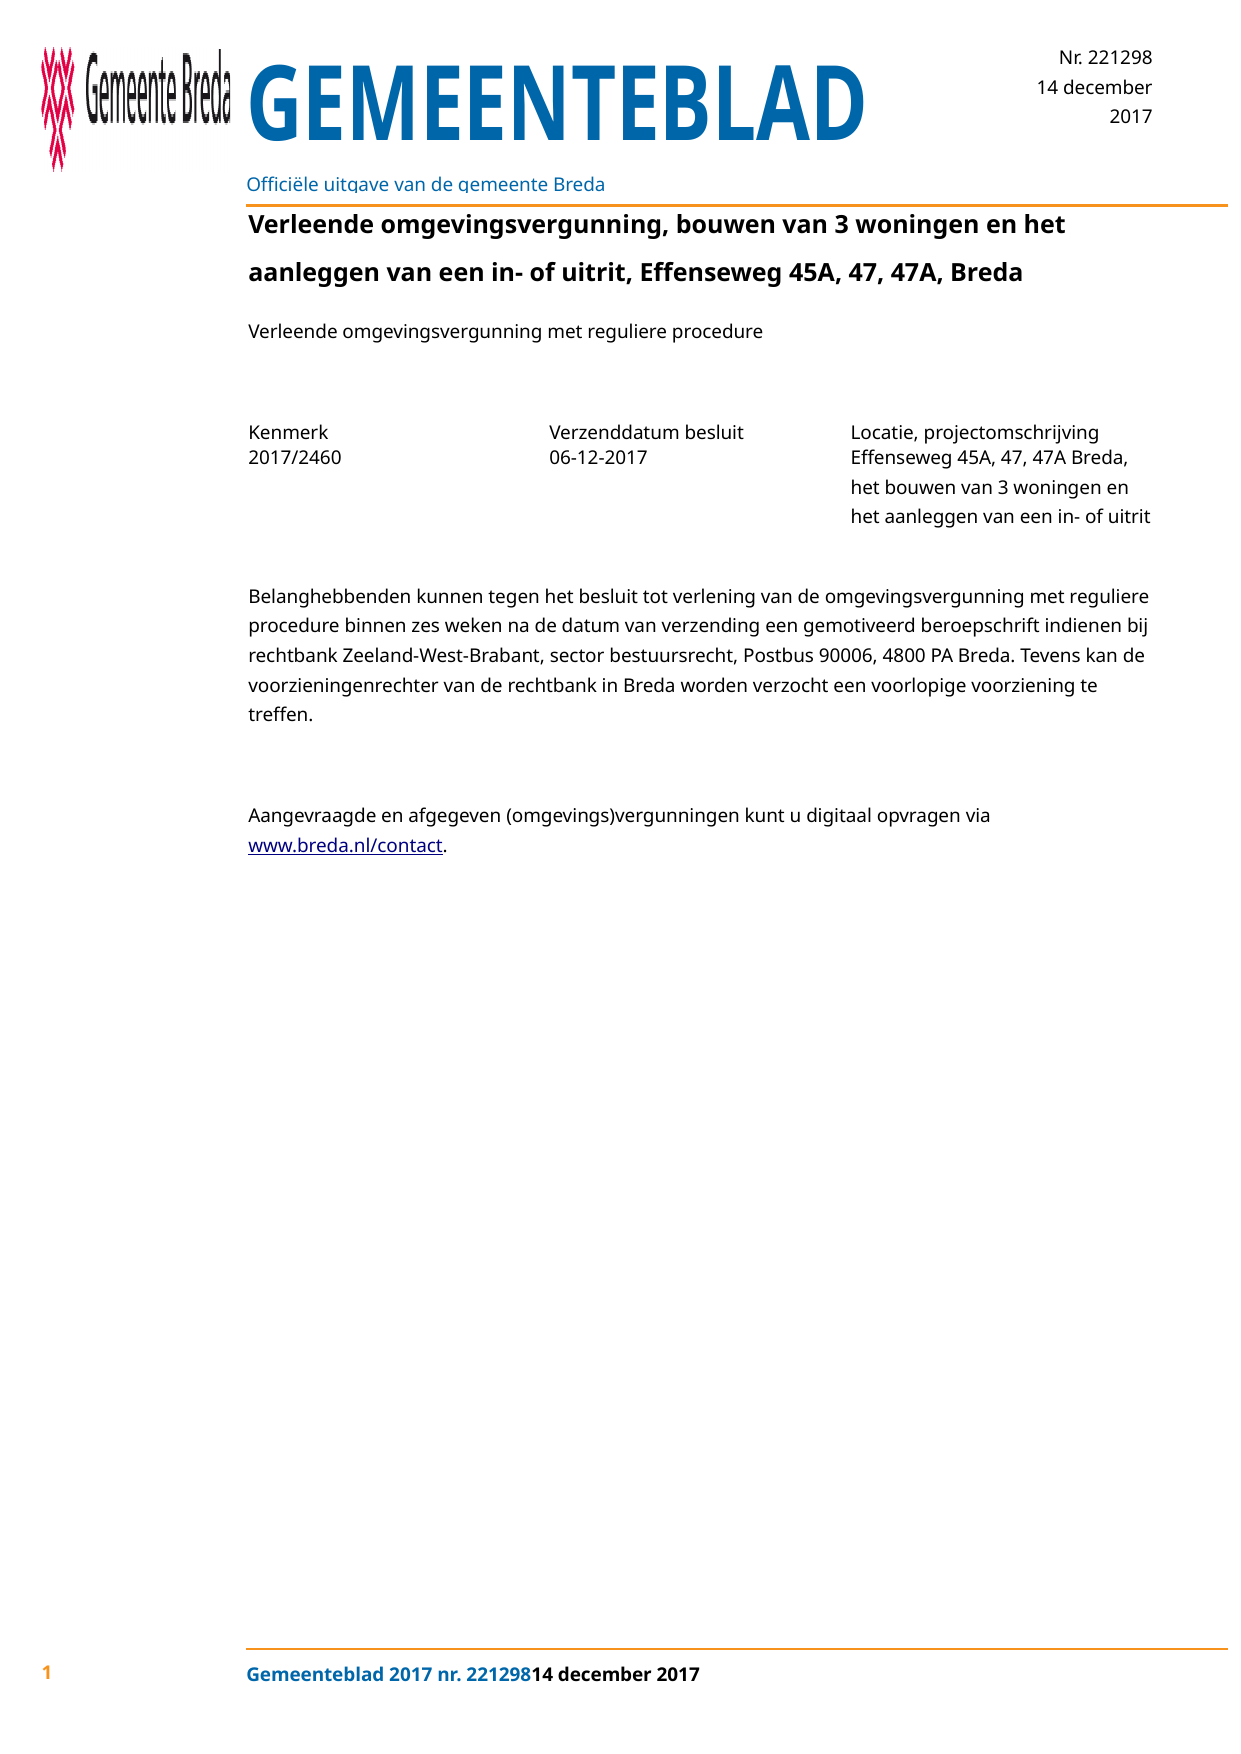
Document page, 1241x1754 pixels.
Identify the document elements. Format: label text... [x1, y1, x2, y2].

table_cell Effenseweg 45A, 47, 47A Breda, het bouwen van 3 woningen en het aanleggen van een in- of uitrit [850, 445, 1152, 529]
table_header Kenmerk [248, 419, 549, 444]
text Verleende omgevingsvergunning met reguliere procedure [248, 318, 1152, 344]
table_header Locatie, projectomschrijving [850, 419, 1152, 444]
table_cell 06-12-2017 [549, 445, 850, 529]
picture [41, 47, 231, 172]
text Aangevraagde en afgegeven (omgevings)vergunningen kunt u digitaal opvragen via www.breda.nl/contact. [248, 802, 1152, 858]
table_cell 2017/2460 [248, 445, 549, 529]
text Belanghebbenden kunnen tegen het besluit tot verlening van de omgevingsvergunning met reguliere procedure binnen zes weken na de datum van verzending een gemotiveerd beroepschrift indienen bij rechtbank Zeeland-West-Brabant, sector bestuursrecht, Postbus 90006, 4800 PA Breda. Tevens kan de voorzieningenrechter van de rechtbank in Breda worden verzocht een voorlopige voorziening te treffen. [248, 583, 1152, 727]
text Verleende omgevingsvergunning, bouwen van 3 woningen en het aanleggen van een in- of uitrit, Effenseweg 45A, 47, 47A, Breda [248, 207, 1152, 288]
table_header Verzenddatum besluit [549, 419, 850, 444]
